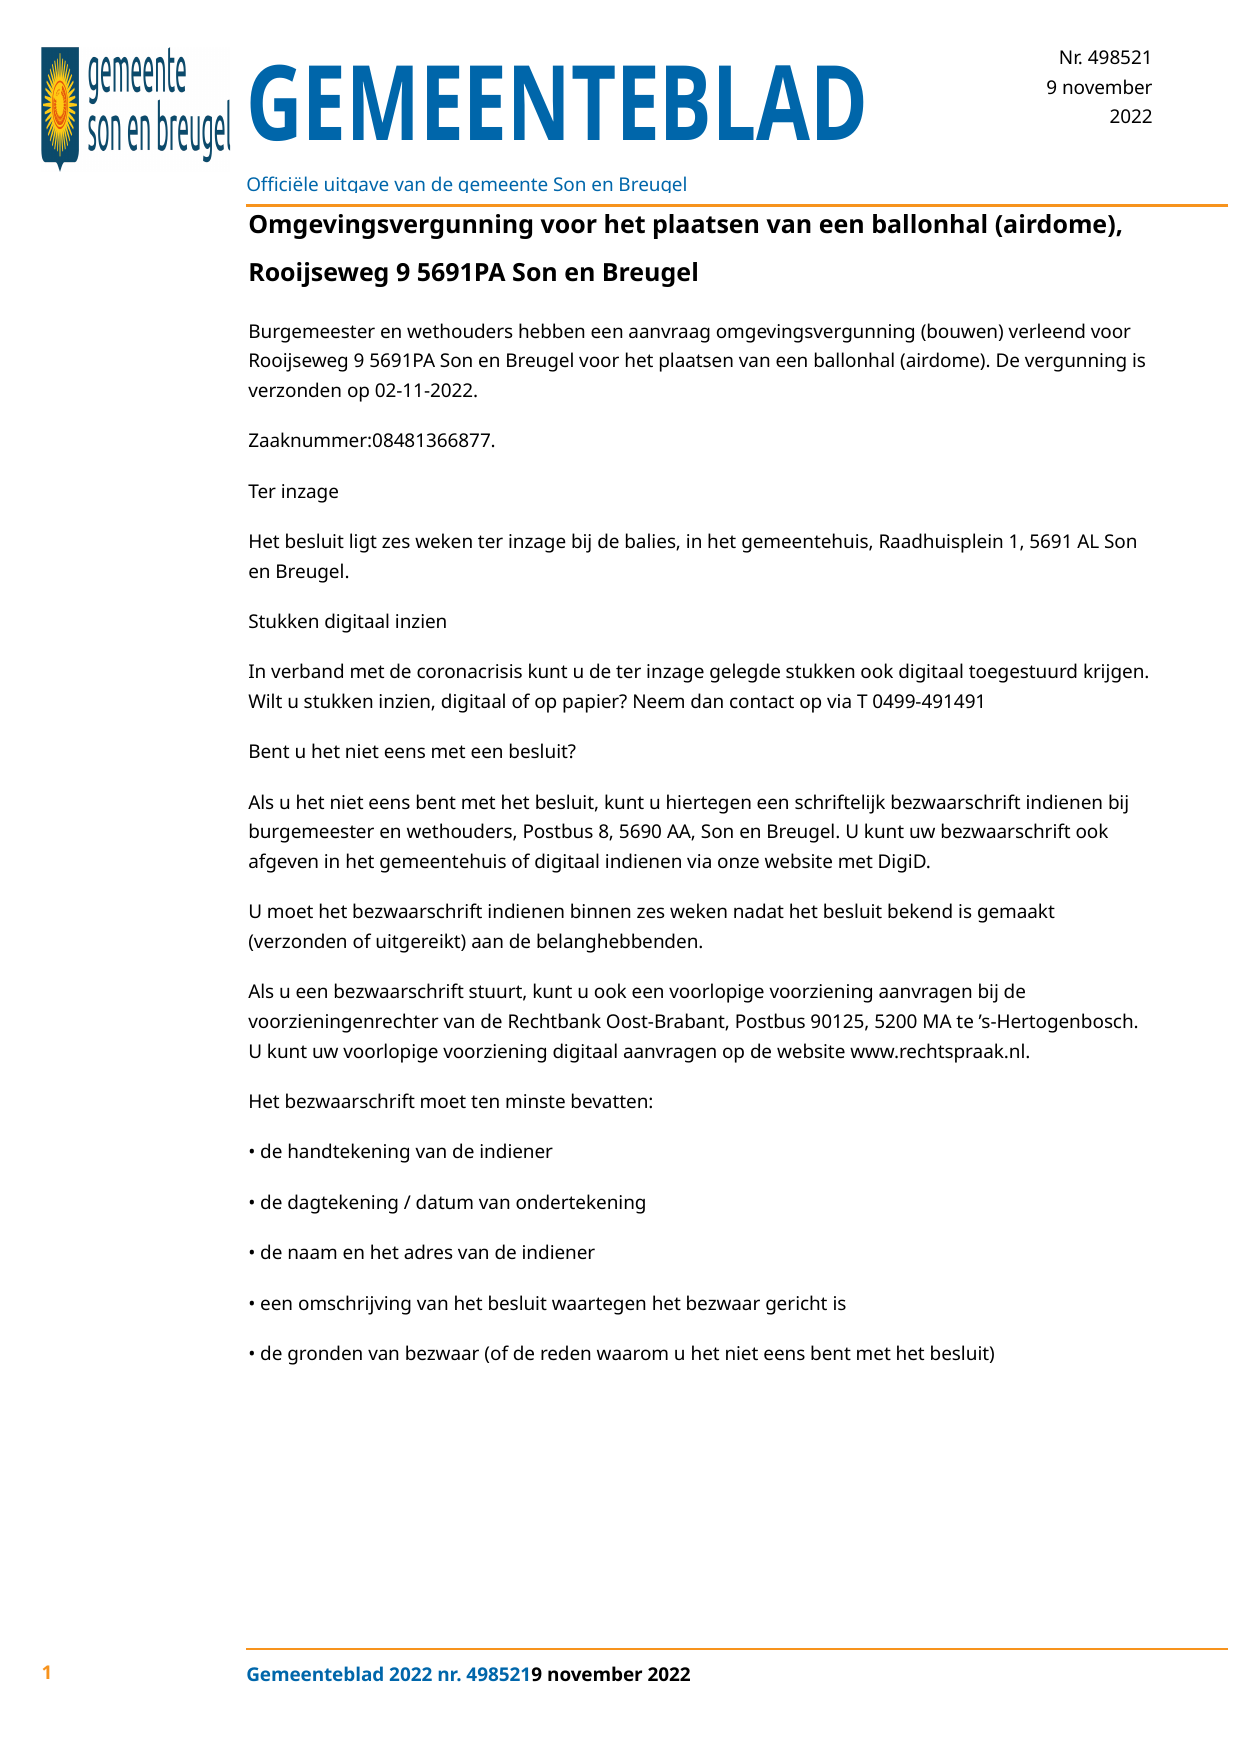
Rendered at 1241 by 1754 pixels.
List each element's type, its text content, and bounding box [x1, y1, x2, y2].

text Het besluit ligt zes weken ter inzage bij de balies, in het gemeentehuis, Raadhuisplein 1, 5691 AL Son en Breugel. [248, 528, 1152, 584]
text Zaaknummer:08481366877. [248, 427, 1152, 453]
text In verband met de coronacrisis kunt u de ter inzage gelegde stukken ook digitaal toegestuurd krijgen. Wilt u stukken inzien, digitaal of op papier? Neem dan contact op via T 0499-491491 [248, 659, 1152, 714]
text Burgemeester en wethouders hebben een aanvraag omgevingsvergunning (bouwen) verleend voor Rooijseweg 9 5691PA Son en Breugel voor het plaatsen van een ballonhal (airdome). De vergunning is verzonden op 02-11-2022. [248, 318, 1152, 403]
text • een omschrijving van het besluit waartegen het bezwaar gericht is [248, 1290, 1152, 1316]
text Stukken digitaal inzien [248, 608, 1152, 634]
text • de dagtekening / datum van ondertekening [248, 1189, 1152, 1215]
text Het bezwaarschrift moet ten minste bevatten: [248, 1088, 1152, 1114]
text Bent u het niet eens met een besluit? [248, 739, 1152, 764]
text • de handtekening van de indiener [248, 1139, 1152, 1164]
text • de naam en het adres van de indiener [248, 1239, 1152, 1265]
text • de gronden van bezwaar (of de reden waarom u het niet eens bent met het besluit) [248, 1340, 1152, 1366]
text Ter inzage [248, 478, 1152, 504]
picture [41, 47, 231, 172]
text Als u het niet eens bent met het besluit, kunt u hiertegen een schriftelijk bezwaarschrift indienen bij burgemeester en wethouders, Postbus 8, 5690 AA, Son en Breugel. U kunt uw bezwaarschrift ook afgeven in het gemeentehuis of digitaal indienen via onze website met DigiD. [248, 789, 1152, 874]
text Omgevingsvergunning voor het plaatsen van een ballonhal (airdome), Rooijseweg 9 5691PA Son en Breugel [248, 207, 1152, 288]
text Als u een bezwaarschrift stuurt, kunt u ook een voorlopige voorziening aanvragen bij de voorzieningenrechter van de Rechtbank Oost-Brabant, Postbus 90125, 5200 MA te ’s-Hertogenbosch. U kunt uw voorlopige voorziening digitaal aanvragen op de website www.rechtspraak.nl. [248, 979, 1152, 1064]
text U moet het bezwaarschrift indienen binnen zes weken nadat het besluit bekend is gemaakt (verzonden of uitgereikt) aan de belanghebbenden. [248, 899, 1152, 954]
